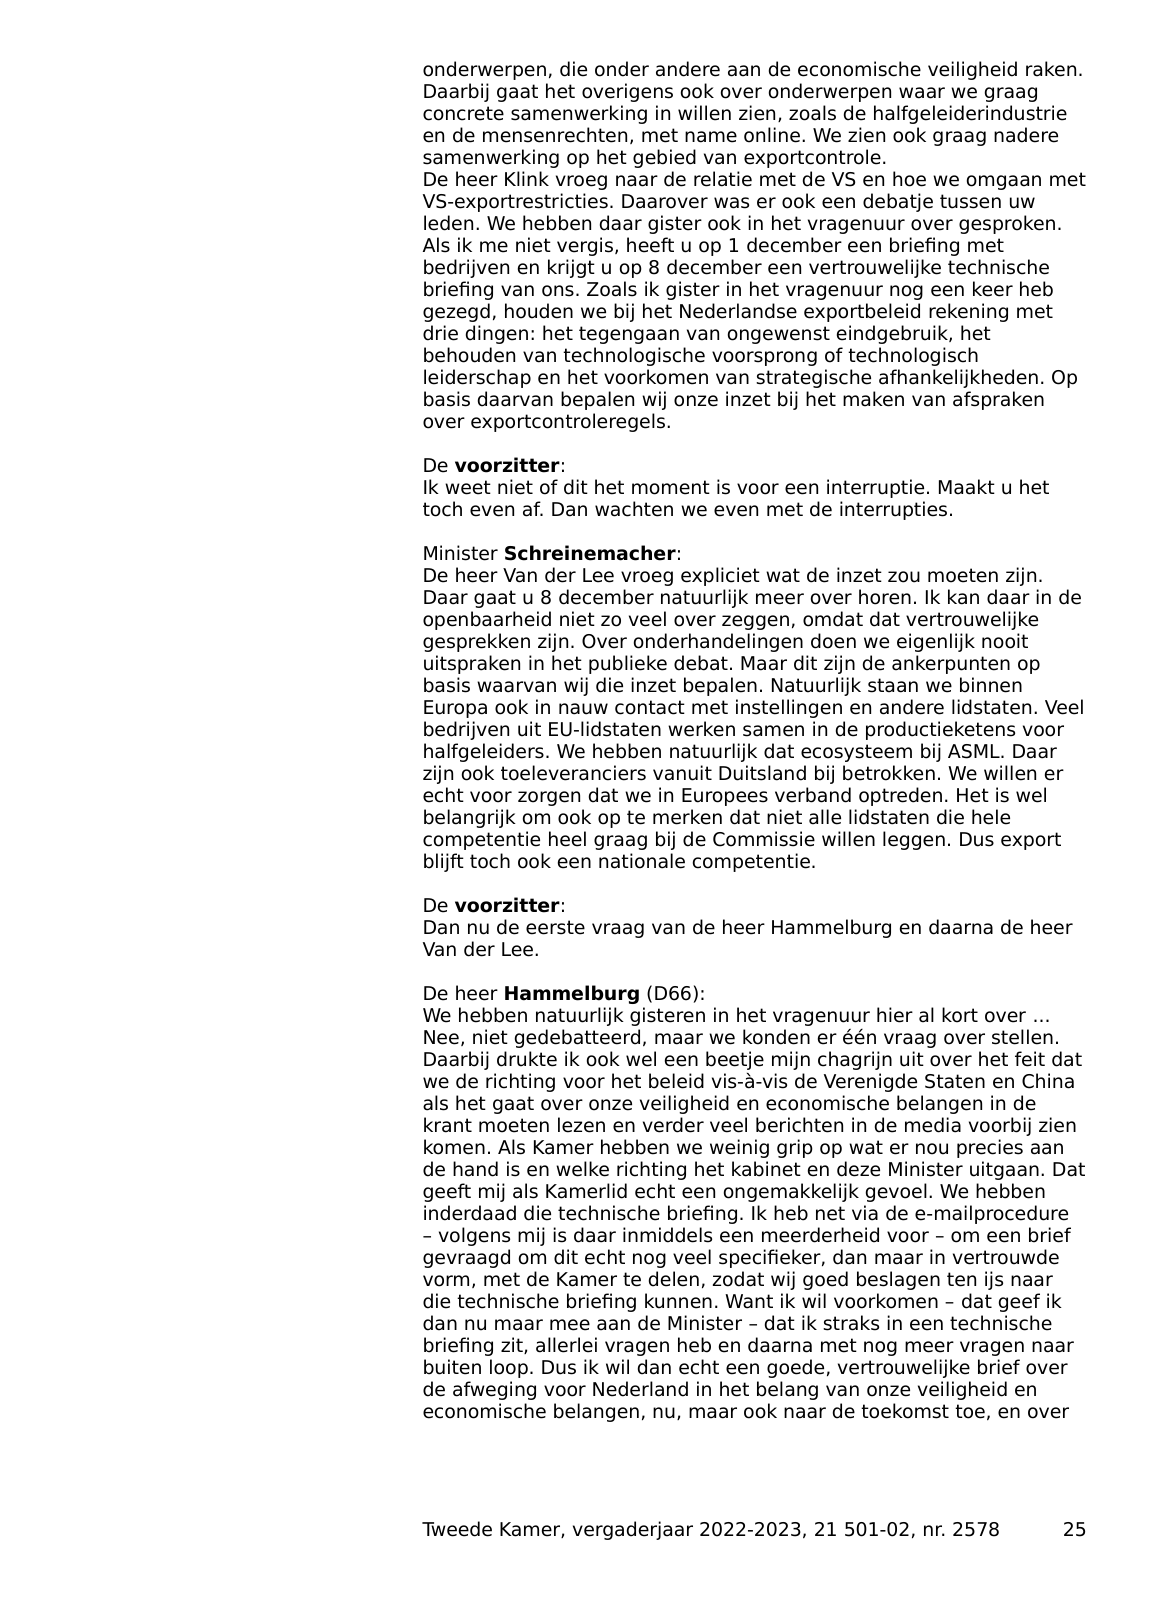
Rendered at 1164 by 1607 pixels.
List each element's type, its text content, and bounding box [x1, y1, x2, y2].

text Minister Schreinemacher: [422, 543, 1087, 565]
text Ik weet niet of dit het moment is voor een interruptie. Maakt u het toch even af. Dan wachten we even met de interrupties. [422, 477, 1087, 521]
text Dan nu de eerste vraag van de heer Hammelburg en daarna de heer Van der Lee. [422, 917, 1087, 961]
text De heer Van der Lee vroeg expliciet wat de inzet zou moeten zijn. Daar gaat u 8 december natuurlijk meer over horen. Ik kan daar in de openbaarheid niet zo veel over zeggen, omdat dat vertrouwelijke gesprekken zijn. Over onderhandelingen doen we eigenlijk nooit uitspraken in het publieke debat. Maar dit zijn de ankerpunten op basis waarvan wij die inzet bepalen. Natuurlijk staan we binnen Europa ook in nauw contact met instellingen en andere lidstaten. Veel bedrijven uit EU-lidstaten werken samen in de productieketens voor halfgeleiders. We hebben natuurlijk dat ecosysteem bij ASML. Daar zijn ook toeleveranciers vanuit Duitsland bij betrokken. We willen er echt voor zorgen dat we in Europees verband optreden. Het is wel belangrijk om ook op te merken dat niet alle lidstaten die hele competentie heel graag bij de Commissie willen leggen. Dus export blijft toch ook een nationale competentie. [422, 565, 1087, 873]
text De heer Klink vroeg naar de relatie met de VS en hoe we omgaan met VS-exportrestricties. Daarover was er ook een debatje tussen uw leden. We hebben daar gister ook in het vragenuur over gesproken. Als ik me niet vergis, heeft u op 1 december een briefing met bedrijven en krijgt u op 8 december een vertrouwelijke technische briefing van ons. Zoals ik gister in het vragenuur nog een keer heb gezegd, houden we bij het Nederlandse exportbeleid rekening met drie dingen: het tegengaan van ongewenst eindgebruik, het behouden van technologische voorsprong of technologisch leiderschap en het voorkomen van strategische afhankelijkheden. Op basis daarvan bepalen wij onze inzet bij het maken van afspraken over exportcontroleregels. [422, 169, 1087, 433]
text De voorzitter: [422, 895, 1087, 917]
text De heer Hammelburg (D66): [422, 983, 1087, 1005]
text De voorzitter: [422, 455, 1087, 477]
text onderwerpen, die onder andere aan de economische veiligheid raken. Daarbij gaat het overigens ook over onderwerpen waar we graag concrete samenwerking in willen zien, zoals de halfgeleiderindustrie en de mensenrechten, met name online. We zien ook graag nadere samenwerking op het gebied van exportcontrole. [422, 59, 1087, 169]
text We hebben natuurlijk gisteren in het vragenuur hier al kort over ... Nee, niet gedebatteerd, maar we konden er één vraag over stellen. Daarbij drukte ik ook wel een beetje mijn chagrijn uit over het feit dat we de richting voor het beleid vis-à-vis de Verenigde Staten en China als het gaat over onze veiligheid en economische belangen in de krant moeten lezen en verder veel berichten in de media voorbij zien komen. Als Kamer hebben we weinig grip op wat er nou precies aan de hand is en welke richting het kabinet en deze Minister uitgaan. Dat geeft mij als Kamerlid echt een ongemakkelijk gevoel. We hebben inderdaad die technische briefing. Ik heb net via de e-mailprocedure – volgens mij is daar inmiddels een meerderheid voor – om een brief gevraagd om dit echt nog veel specifieker, dan maar in vertrouwde vorm, met de Kamer te delen, zodat wij goed beslagen ten ijs naar die technische briefing kunnen. Want ik wil voorkomen – dat geef ik dan nu maar mee aan de Minister – dat ik straks in een technische briefing zit, allerlei vragen heb en daarna met nog meer vragen naar buiten loop. Dus ik wil dan echt een goede, vertrouwelijke brief over de afweging voor Nederland in het belang van onze veiligheid en economische belangen, nu, maar ook naar de toekomst toe, en over [422, 1005, 1087, 1423]
